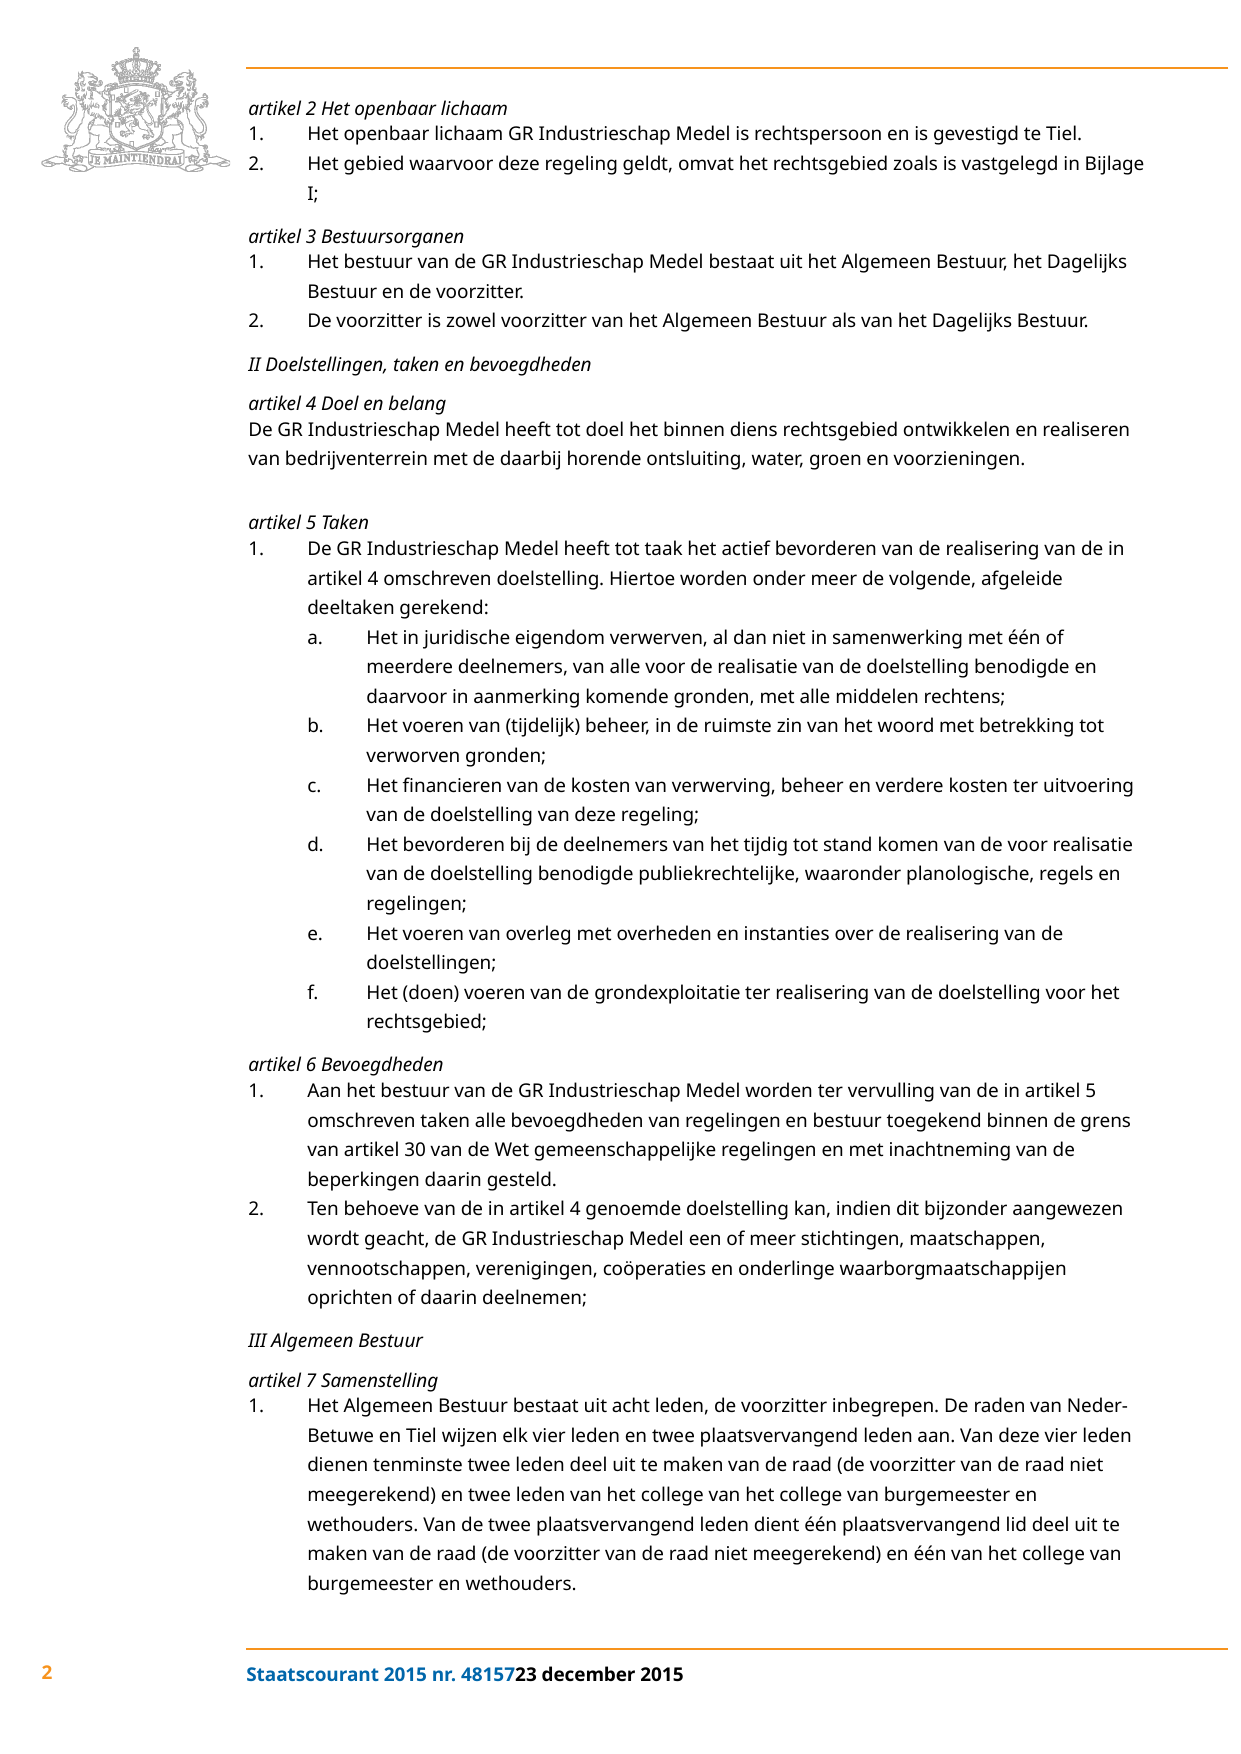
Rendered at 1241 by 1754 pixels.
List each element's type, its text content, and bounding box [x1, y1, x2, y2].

list Ten behoeve van de in artikel 4 genoemde doelstelling kan, indien dit bijzonder aangewezen wordt geacht, de GR Industrieschap Medel een of meer stichtingen, maatschappen, vennootschappen, verenigingen, coöperaties en onderlinge waarborgmaatschappijen oprichten of daarin deelnemen; [248, 1196, 1152, 1310]
text artikel 3 Bestuursorganen [248, 223, 1152, 248]
picture [41, 47, 231, 172]
list Het in juridische eigendom verwerven, al dan niet in samenwerking met één of meerdere deelnemers, van alle voor de realisatie van de doelstelling benodigde en daarvoor in aanmerking komende gronden, met alle middelen rechtens; [307, 624, 1152, 709]
text artikel 2 Het openbaar lichaam [248, 95, 1152, 121]
list Het (doen) voeren van de grondexploitatie ter realisering van de doelstelling voor het rechtsgebied; [307, 979, 1152, 1034]
text artikel 6 Bevoegdheden [248, 1052, 1152, 1077]
list De voorzitter is zowel voorzitter van het Algemeen Bestuur als van het Dagelijks Bestuur. [248, 308, 1152, 333]
text III Algemeen Bestuur [248, 1327, 1152, 1353]
list De GR Industrieschap Medel heeft tot taak het actief bevorderen van de realisering van de in artikel 4 omschreven doelstelling. Hiertoe worden onder meer de volgende, afgeleide deeltaken gerekend: [248, 535, 1152, 620]
list Het bevorderen bij de deelnemers van het tijdig tot stand komen van de voor realisatie van de doelstelling benodigde publiekrechtelijke, waaronder planologische, regels en regelingen; [307, 831, 1152, 916]
text artikel 4 Doel en belang [248, 390, 1152, 416]
list Het financieren van de kosten van verwerving, beheer en verdere kosten ter uitvoering van de doelstelling van deze regeling; [307, 772, 1152, 827]
text De GR Industrieschap Medel heeft tot doel het binnen diens rechtsgebied ontwikkelen en realiseren van bedrijventerrein met de daarbij horende ontsluiting, water, groen en voorzieningen. [248, 416, 1152, 471]
list Het openbaar lichaam GR Industrieschap Medel is rechtspersoon en is gevestigd te Tiel. [248, 121, 1152, 146]
text artikel 5 Taken [248, 509, 1152, 535]
text artikel 7 Samenstelling [248, 1367, 1152, 1392]
list Het Algemeen Bestuur bestaat uit acht leden, de voorzitter inbegrepen. De raden van Neder-Betuwe en Tiel wijzen elk vier leden en twee plaatsvervangend leden aan. Van deze vier leden dienen tenminste twee leden deel uit te maken van de raad (de voorzitter van de raad niet meegerekend) en twee leden van het college van het college van burgemeester en wethouders. Van de twee plaatsvervangend leden dient één plaatsvervangend lid deel uit te maken van de raad (de voorzitter van de raad niet meegerekend) en één van het college van burgemeester en wethouders. [248, 1392, 1152, 1596]
list Het voeren van overleg met overheden en instanties over de realisering van de doelstellingen; [307, 920, 1152, 975]
list Het voeren van (tijdelijk) beheer, in de ruimste zin van het woord met betrekking tot verworven gronden; [307, 713, 1152, 768]
list Het bestuur van de GR Industrieschap Medel bestaat uit het Algemeen Bestuur, het Dagelijks Bestuur en de voorzitter. [248, 248, 1152, 304]
list Aan het bestuur van de GR Industrieschap Medel worden ter vervulling van de in artikel 5 omschreven taken alle bevoegdheden van regelingen en bestuur toegekend binnen de grens van artikel 30 van de Wet gemeenschappelijke regelingen en met inachtneming van de beperkingen daarin gesteld. [248, 1077, 1152, 1192]
list Het gebied waarvoor deze regeling geldt, omvat het rechtsgebied zoals is vastgelegd in Bijlage I; [248, 150, 1152, 205]
text II Doelstellingen, taken en bevoegdheden [248, 351, 1152, 377]
